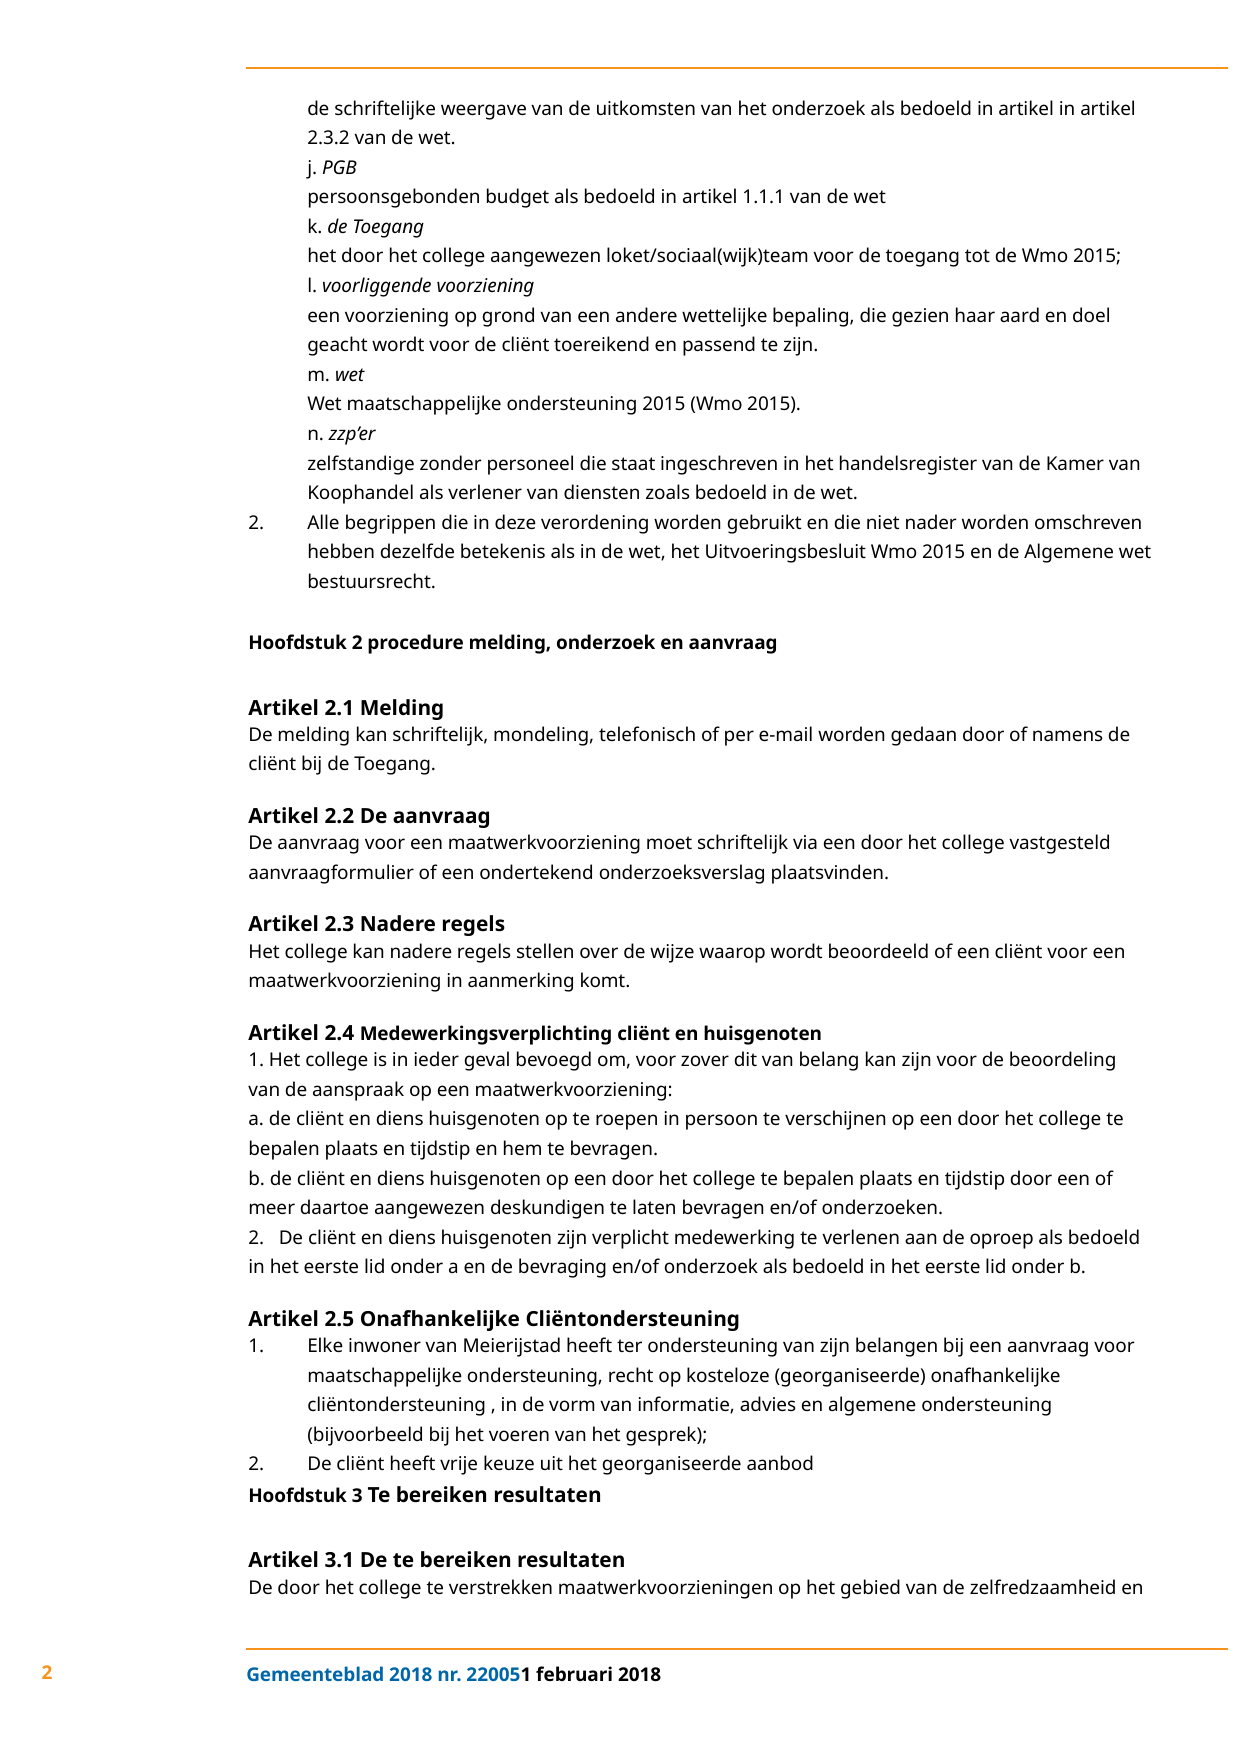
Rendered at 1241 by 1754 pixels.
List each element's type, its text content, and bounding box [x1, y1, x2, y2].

list n. zzp’er [248, 420, 1152, 446]
picture [41, 47, 231, 172]
list persoonsgebonden budget als bedoeld in artikel 1.1.1 van de wet [248, 183, 1152, 209]
text De door het college te verstrekken maatwerkvoorzieningen op het gebied van de zelfredzaamheid en [248, 1574, 1152, 1600]
list k. de Toegang [248, 213, 1152, 239]
text Het college kan nadere regels stellen over de wijze waarop wordt beoordeeld of een cliënt voor een maatwerkvoorziening in aanmerking komt. [248, 938, 1152, 993]
text Artikel 2.3 Nadere regels [248, 909, 1152, 938]
text Artikel 2.4 Medewerkingsverplichting cliënt en huisgenoten [248, 1018, 1152, 1046]
text Artikel 2.5 Onafhankelijke Cliëntondersteuning [248, 1304, 1152, 1332]
text Hoofdstuk 2 procedure melding, onderzoek en aanvraag [248, 627, 1152, 656]
text Artikel 3.1 De te bereiken resultaten [248, 1546, 1152, 1574]
text 2. De cliënt en diens huisgenoten zijn verplicht medewerking te verlenen aan de oproep als bedoeld in het eerste lid onder a en de bevraging en/of onderzoek als bedoeld in het eerste lid onder b. [248, 1224, 1152, 1279]
list het door het college aangewezen loket/sociaal(wijk)team voor de toegang tot de Wmo 2015; [248, 243, 1152, 268]
list de schriftelijke weergave van de uitkomsten van het onderzoek als bedoeld in artikel in artikel 2.3.2 van de wet. [248, 95, 1152, 150]
text b. de cliënt en diens huisgenoten op een door het college te bepalen plaats en tijdstip door een of meer daartoe aangewezen deskundigen te laten bevragen en/of onderzoeken. [248, 1165, 1152, 1220]
list Elke inwoner van Meierijstad heeft ter ondersteuning van zijn belangen bij een aanvraag voor maatschappelijke ondersteuning, recht op kosteloze (georganiseerde) onafhankelijke cliëntondersteuning , in de vorm van informatie, advies en algemene ondersteuning (bijvoorbeeld bij het voeren van het gesprek); [248, 1332, 1152, 1447]
text 1. Het college is in ieder geval bevoegd om, voor zover dit van belang kan zijn voor de beoordeling van de aanspraak op een maatwerkvoorziening: [248, 1046, 1152, 1102]
text a. de cliënt en diens huisgenoten op te roepen in persoon te verschijnen op een door het college te bepalen plaats en tijdstip en hem te bevragen. [248, 1106, 1152, 1161]
text De melding kan schriftelijk, mondeling, telefonisch of per e-mail worden gedaan door of namens de cliënt bij de Toegang. [248, 721, 1152, 776]
list een voorziening op grond van een andere wettelijke bepaling, die gezien haar aard en doel geacht wordt voor de cliënt toereikend en passend te zijn. [248, 302, 1152, 357]
list m. wet [248, 361, 1152, 387]
list l. voorliggende voorziening [248, 272, 1152, 298]
text Artikel 2.1 Melding [248, 693, 1152, 721]
text Artikel 2.2 De aanvraag [248, 801, 1152, 829]
list zelfstandige zonder personeel die staat ingeschreven in het handelsregister van de Kamer van Koophandel als verlener van diensten zoals bedoeld in de wet. [248, 450, 1152, 505]
list j. PGB [248, 154, 1152, 180]
text De aanvraag voor een maatwerkvoorziening moet schriftelijk via een door het college vastgesteld aanvraagformulier of een ondertekend onderzoeksverslag plaatsvinden. [248, 829, 1152, 885]
list Wet maatschappelijke ondersteuning 2015 (Wmo 2015). [248, 391, 1152, 416]
list De cliënt heeft vrije keuze uit het georganiseerde aanbod [248, 1451, 1152, 1476]
list Alle begrippen die in deze verordening worden gebruikt en die niet nader worden omschreven hebben dezelfde betekenis als in de wet, het Uitvoeringsbesluit Wmo 2015 en de Algemene wet bestuursrecht. [248, 509, 1152, 594]
text Hoofdstuk 3 Te bereiken resultaten [248, 1480, 1152, 1509]
